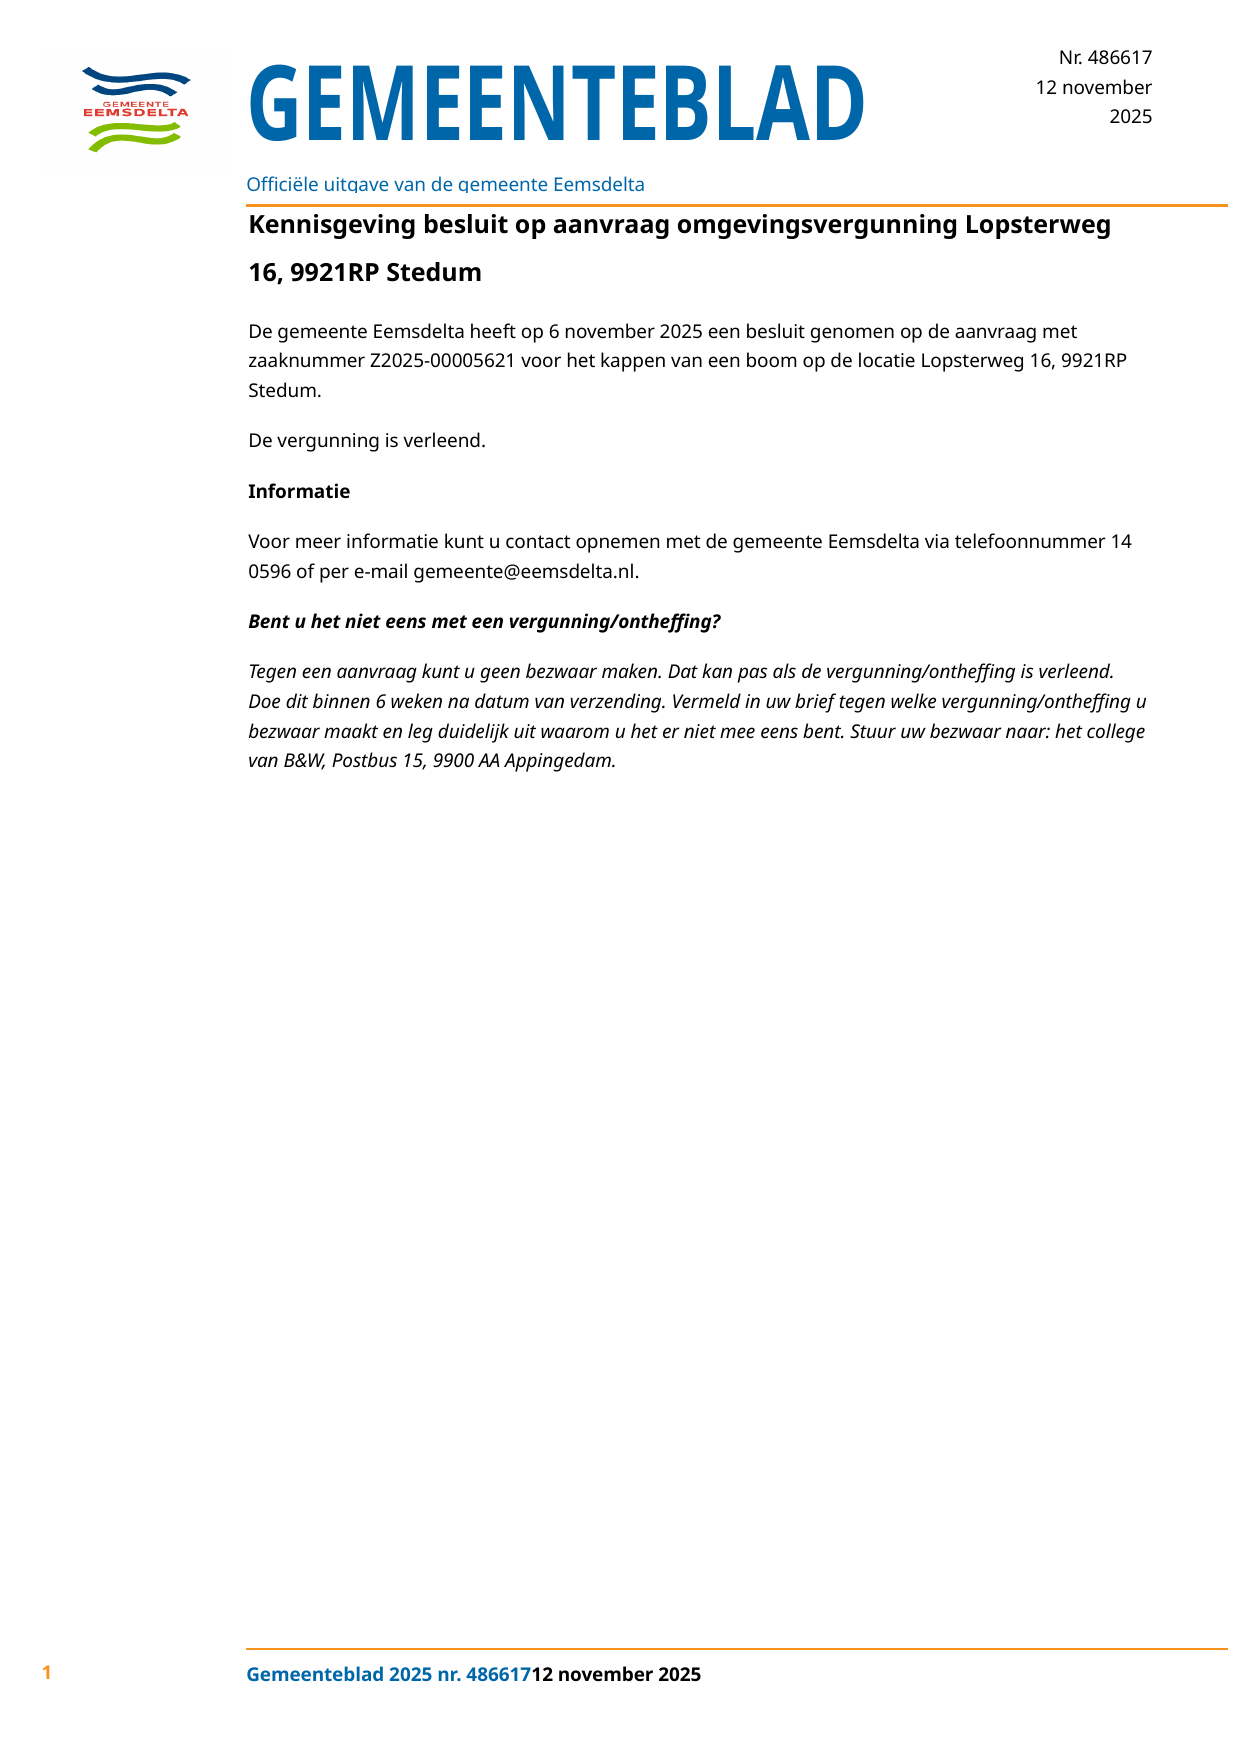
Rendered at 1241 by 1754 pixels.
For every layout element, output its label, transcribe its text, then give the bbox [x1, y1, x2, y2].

text De gemeente Eemsdelta heeft op 6 november 2025 een besluit genomen op de aanvraag met zaaknummer Z2025-00005621 voor het kappen van een boom op de locatie Lopsterweg 16, 9921RP Stedum. [248, 318, 1152, 403]
text Informatie [248, 478, 1152, 504]
text Voor meer informatie kunt u contact opnemen met de gemeente Eemsdelta via telefoonnummer 14 0596 of per e-mail gemeente@eemsdelta.nl. [248, 528, 1152, 584]
text De vergunning is verleend. [248, 427, 1152, 453]
text Tegen een aanvraag kunt u geen bezwaar maken. Dat kan pas als de vergunning/ontheffing is verleend. Doe dit binnen 6 weken na datum van verzending. Vermeld in uw brief tegen welke vergunning/ontheffing u bezwaar maakt en leg duidelijk uit waarom u het er niet mee eens bent. Stuur uw bezwaar naar: het college van B&W, Postbus 15, 9900 AA Appingedam. [248, 659, 1152, 773]
text Kennisgeving besluit op aanvraag omgevingsvergunning Lopsterweg 16, 9921RP Stedum [248, 207, 1152, 288]
picture [41, 47, 231, 172]
text Bent u het niet eens met een vergunning/ontheffing? [248, 608, 1152, 634]
